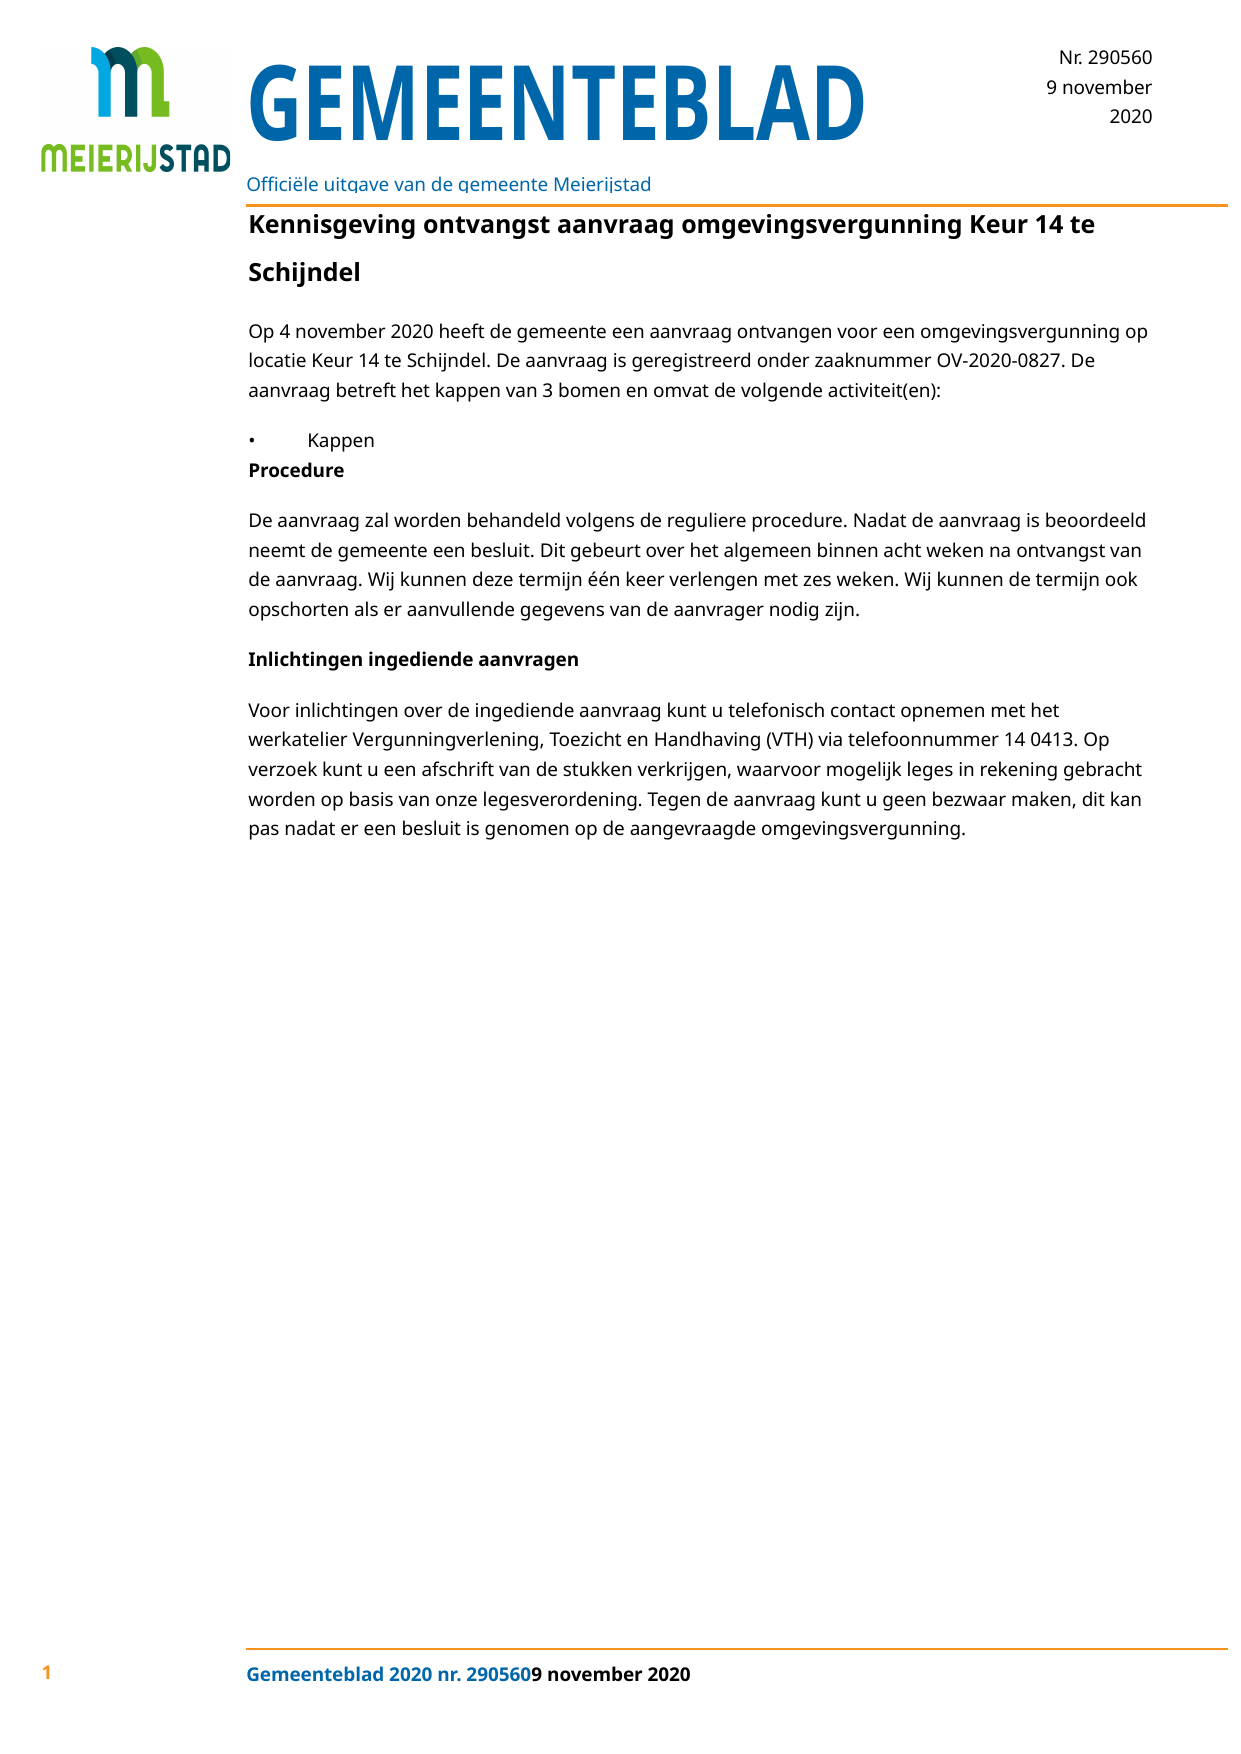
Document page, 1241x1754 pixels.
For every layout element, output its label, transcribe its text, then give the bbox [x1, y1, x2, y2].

text Inlichtingen ingediende aanvragen [248, 647, 1152, 672]
picture [41, 47, 231, 172]
text De aanvraag zal worden behandeld volgens de reguliere procedure. Nadat de aanvraag is beoordeeld neemt de gemeente een besluit. Dit gebeurt over het algemeen binnen acht weken na ontvangst van de aanvraag. Wij kunnen deze termijn één keer verlengen met zes weken. Wij kunnen de termijn ook opschorten als er aanvullende gegevens van de aanvrager nodig zijn. [248, 507, 1152, 622]
text Kennisgeving ontvangst aanvraag omgevingsvergunning Keur 14 te Schijndel [248, 207, 1152, 288]
text Procedure [248, 457, 1152, 483]
text Op 4 november 2020 heeft de gemeente een aanvraag ontvangen voor een omgevingsvergunning op locatie Keur 14 te Schijndel. De aanvraag is geregistreerd onder zaaknummer OV-2020-0827. De aanvraag betreft het kappen van 3 bomen en omvat de volgende activiteit(en): [248, 318, 1152, 403]
text Voor inlichtingen over de ingediende aanvraag kunt u telefonisch contact opnemen met het werkatelier Vergunningverlening, Toezicht en Handhaving (VTH) via telefoonnummer 14 0413. Op verzoek kunt u een afschrift van de stukken verkrijgen, waarvoor mogelijk leges in rekening gebracht worden op basis van onze legesverordening. Tegen de aanvraag kunt u geen bezwaar maken, dit kan pas nadat er een besluit is genomen op de aangevraagde omgevingsvergunning. [248, 697, 1152, 841]
list Kappen [248, 427, 1152, 453]
